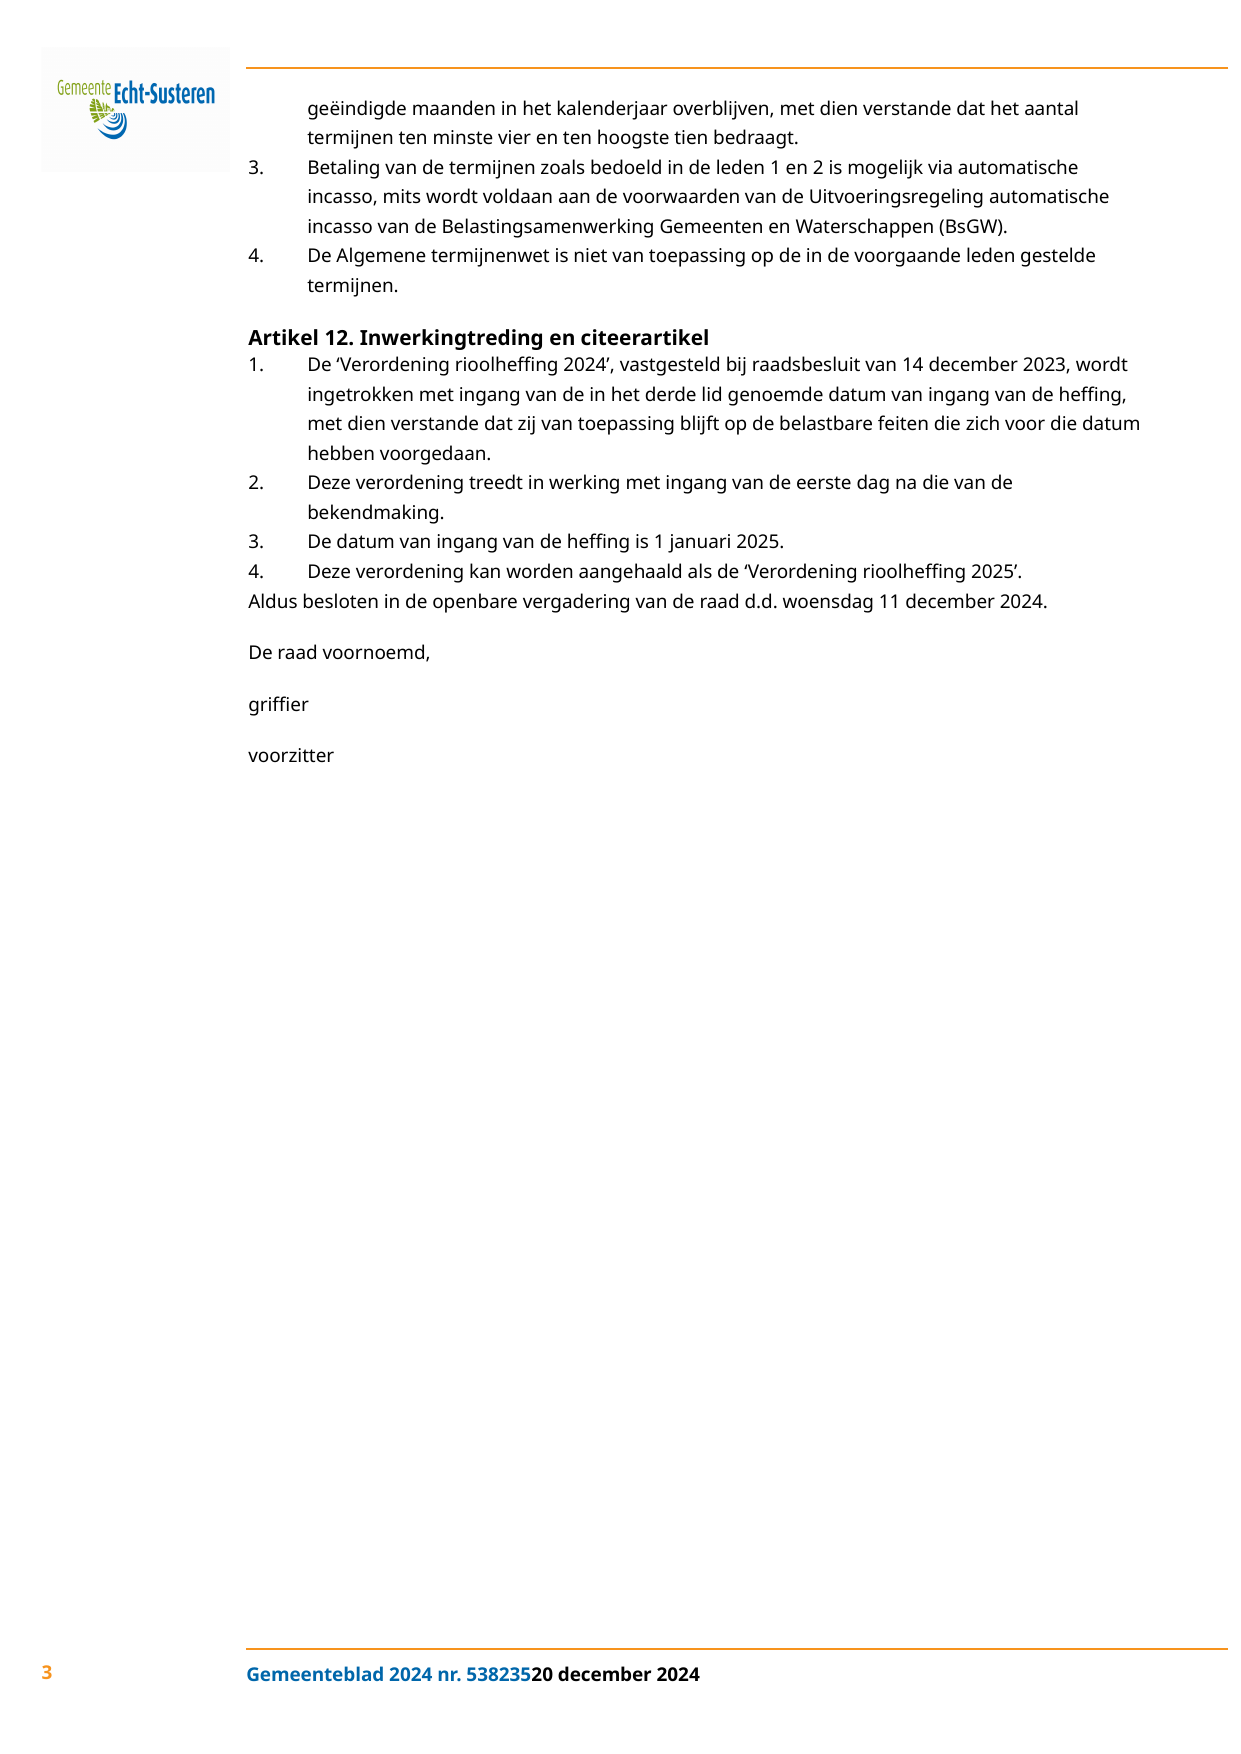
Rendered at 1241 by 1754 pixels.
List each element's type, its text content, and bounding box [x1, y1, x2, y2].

list geëindigde maanden in het kalenderjaar overblijven, met dien verstande dat het aantal termijnen ten minste vier en ten hoogste tien bedraagt. [248, 95, 1152, 150]
list Deze verordening kan worden aangehaald als de ‘Verordening rioolheffing 2025’. [248, 558, 1152, 584]
list De datum van ingang van de heffing is 1 januari 2025. [248, 529, 1152, 554]
list De Algemene termijnenwet is niet van toepassing op de in de voorgaande leden gestelde termijnen. [248, 243, 1152, 298]
list Deze verordening treedt in werking met ingang van de eerste dag na die van de bekendmaking. [248, 469, 1152, 525]
list Betaling van de termijnen zoals bedoeld in de leden 1 en 2 is mogelijk via automatische incasso, mits wordt voldaan aan de voorwaarden van de Uitvoeringsregeling automatische incasso van de Belastingsamenwerking Gemeenten en Waterschappen (BsGW). [248, 154, 1152, 239]
text De raad voornoemd, [248, 639, 1152, 665]
text griffier [248, 691, 1152, 716]
picture [41, 47, 231, 172]
text Aldus besloten in de openbare vergadering van de raad d.d. woensdag 11 december 2024. [248, 588, 1152, 613]
list De ‘Verordening rioolheffing 2024’, vastgesteld bij raadsbesluit van 14 december 2023, wordt ingetrokken met ingang van de in het derde lid genoemde datum van ingang van de heffing, met dien verstande dat zij van toepassing blijft op de belastbare feiten die zich voor die datum hebben voorgedaan. [248, 351, 1152, 466]
text voorzitter [248, 742, 1152, 768]
text Artikel 12. Inwerkingtreding en citeerartikel [248, 323, 1152, 351]
